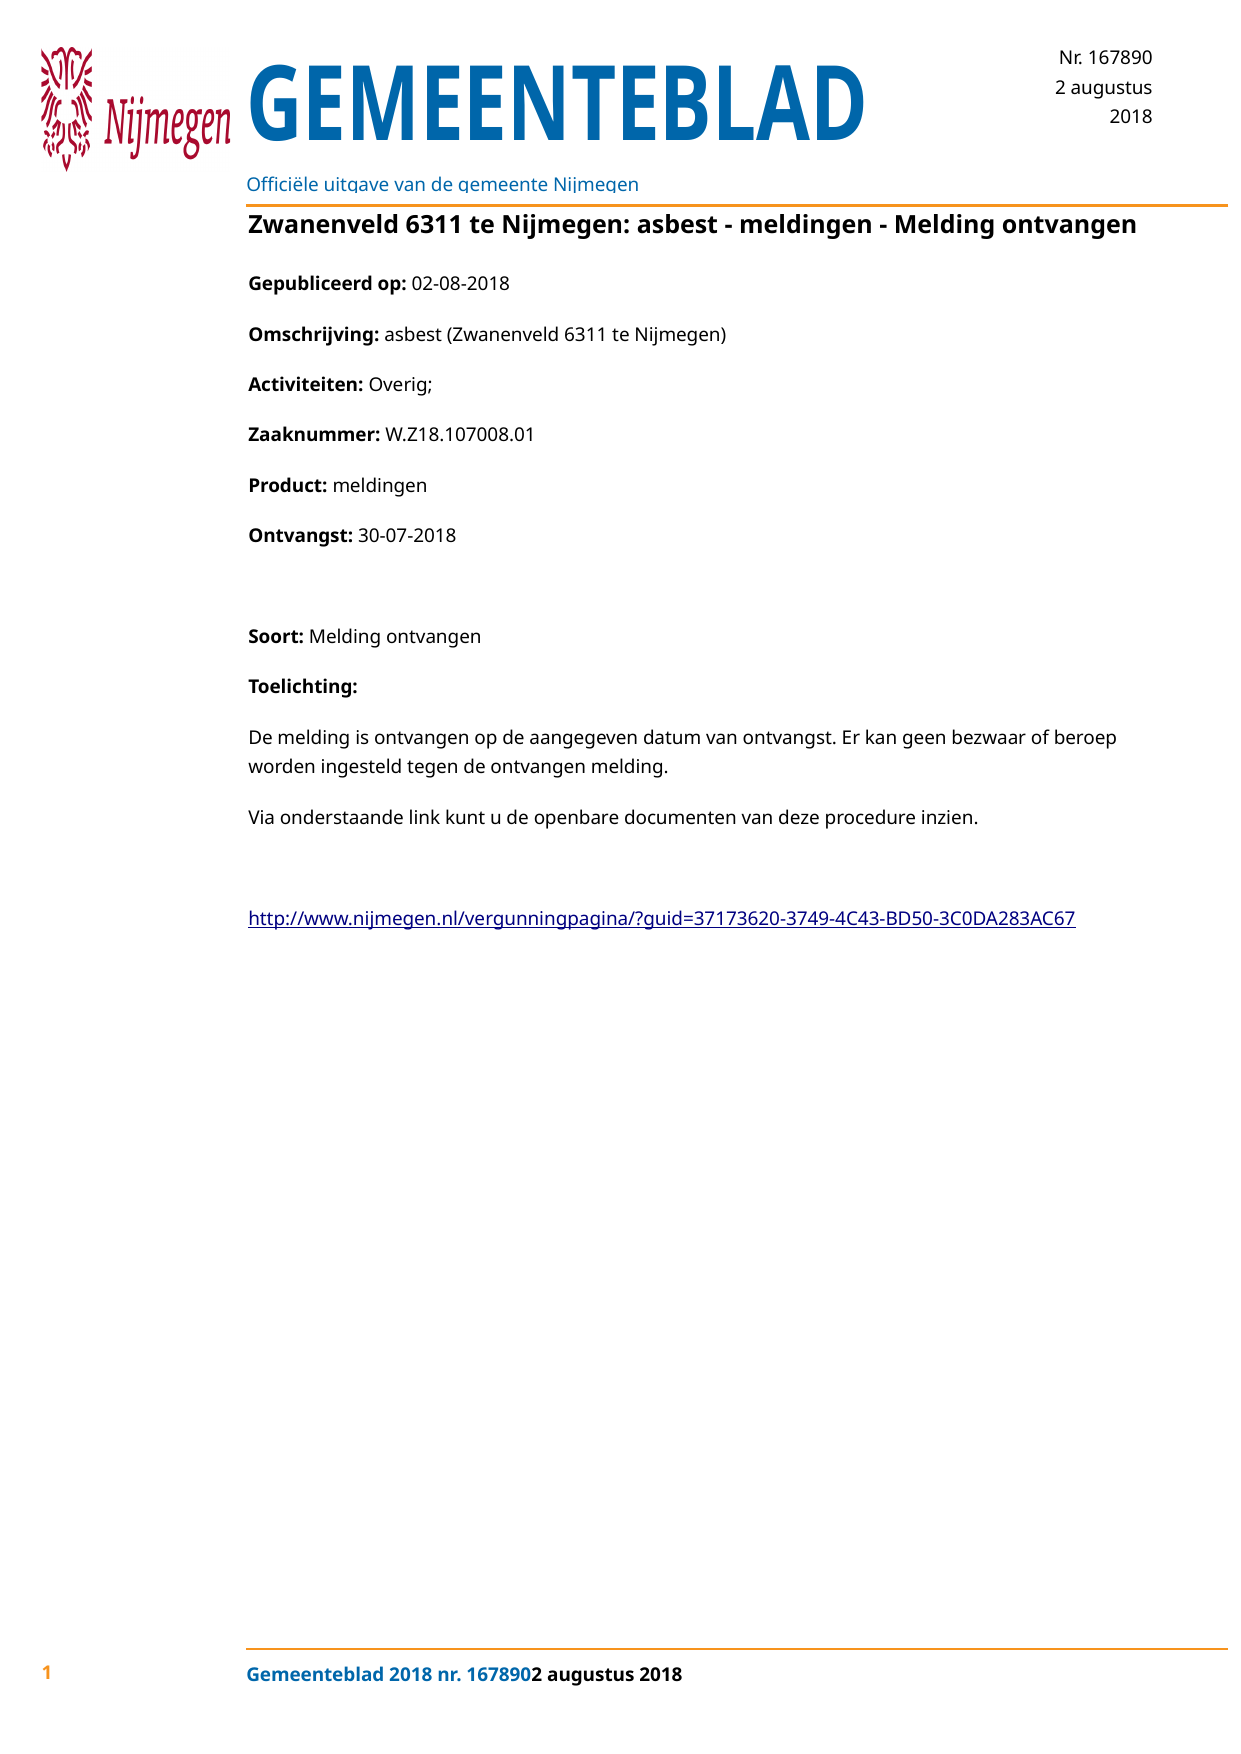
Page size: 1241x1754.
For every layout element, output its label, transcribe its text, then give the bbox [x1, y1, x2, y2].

text Activiteiten: Overig; [248, 371, 1152, 397]
text Omschrijving: asbest (Zwanenveld 6311 te Nijmegen) [248, 321, 1152, 346]
text Via onderstaande link kunt u de openbare documenten van deze procedure inzien. [248, 804, 1152, 830]
text http://www.nijmegen.nl/vergunningpagina/?guid=37173620-3749-4C43-BD50-3C0DA283AC67 [248, 905, 1152, 931]
text De melding is ontvangen op de aangegeven datum van ontvangst. Er kan geen bezwaar of beroep worden ingesteld tegen de ontvangen melding. [248, 724, 1152, 779]
text Product: meldingen [248, 472, 1152, 498]
text Toelichting: [248, 674, 1152, 699]
text Gepubliceerd op: 02-08-2018 [248, 270, 1152, 296]
picture [41, 47, 231, 172]
text Zaaknummer: W.Z18.107008.01 [248, 422, 1152, 447]
text Soort: Melding ontvangen [248, 623, 1152, 649]
text Zwanenveld 6311 te Nijmegen: asbest - meldingen - Melding ontvangen [248, 207, 1152, 241]
text Ontvangst: 30-07-2018 [248, 522, 1152, 548]
